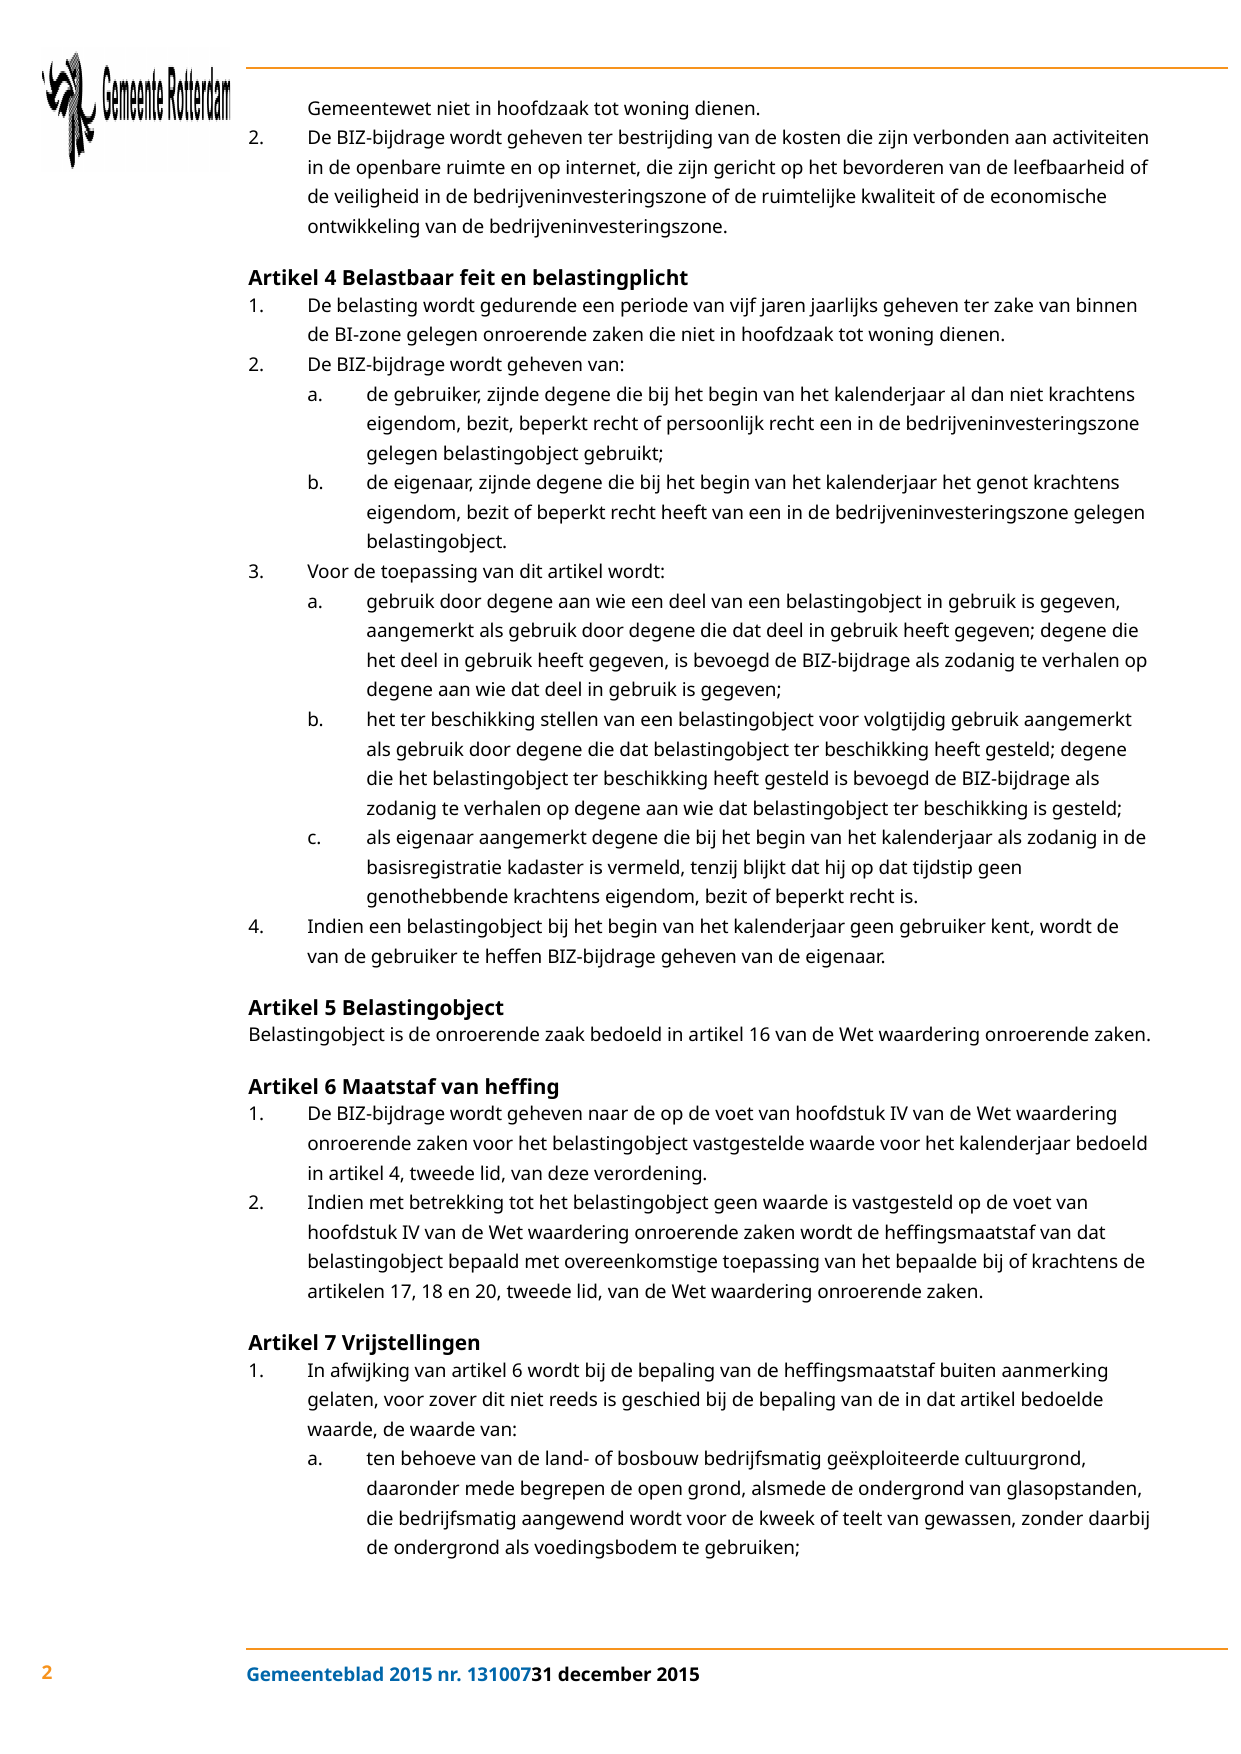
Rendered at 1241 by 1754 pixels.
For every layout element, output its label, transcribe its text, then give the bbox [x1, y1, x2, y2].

list Gemeentewet niet in hoofdzaak tot woning dienen. [248, 95, 1152, 121]
text Belastingobject is de onroerende zaak bedoeld in artikel 16 van de Wet waardering onroerende zaken. [248, 1022, 1152, 1047]
list Indien met betrekking tot het belastingobject geen waarde is vastgesteld op de voet van hoofdstuk IV van de Wet waardering onroerende zaken wordt de heffingsmaatstaf van dat belastingobject bepaald met overeenkomstige toepassing van het bepaalde bij of krachtens de artikelen 17, 18 en 20, tweede lid, van de Wet waardering onroerende zaken. [248, 1189, 1152, 1304]
list In afwijking van artikel 6 wordt bij de bepaling van de heffingsmaatstaf buiten aanmerking gelaten, voor zover dit niet reeds is geschied bij de bepaling van de in dat artikel bedoelde waarde, de waarde van: [248, 1357, 1152, 1442]
list de gebruiker, zijnde degene die bij het begin van het kalenderjaar al dan niet krachtens eigendom, bezit, beperkt recht of persoonlijk recht een in de bedrijveninvesteringszone gelegen belastingobject gebruikt; [307, 381, 1152, 466]
list De belasting wordt gedurende een periode van vijf jaren jaarlijks geheven ter zake van binnen de BI-zone gelegen onroerende zaken die niet in hoofdzaak tot woning dienen. [248, 292, 1152, 347]
text Artikel 5 Belastingobject [248, 993, 1152, 1022]
list gebruik door degene aan wie een deel van een belastingobject in gebruik is gegeven, aangemerkt als gebruik door degene die dat deel in gebruik heeft gegeven; degene die het deel in gebruik heeft gegeven, is bevoegd de BIZ-bijdrage als zodanig te verhalen op degene aan wie dat deel in gebruik is gegeven; [307, 588, 1152, 702]
text Artikel 4 Belastbaar feit en belastingplicht [248, 263, 1152, 292]
list De BIZ-bijdrage wordt geheven naar de op de voet van hoofdstuk IV van de Wet waardering onroerende zaken voor het belastingobject vastgestelde waarde voor het kalenderjaar bedoeld in artikel 4, tweede lid, van deze verordening. [248, 1101, 1152, 1185]
list De BIZ-bijdrage wordt geheven van: [248, 351, 1152, 377]
list De BIZ-bijdrage wordt geheven ter bestrijding van de kosten die zijn verbonden aan activiteiten in de openbare ruimte en op internet, die zijn gericht op het bevorderen van de leefbaarheid of de veiligheid in de bedrijveninvesteringszone of de ruimtelijke kwaliteit of de economische ontwikkeling van de bedrijveninvesteringszone. [248, 124, 1152, 239]
list ten behoeve van de land- of bosbouw bedrijfsmatig geëxploiteerde cultuurgrond, daaronder mede begrepen de open grond, alsmede de ondergrond van glasopstanden, die bedrijfsmatig aangewend wordt voor de kweek of teelt van gewassen, zonder daarbij de ondergrond als voedingsbodem te gebruiken; [307, 1446, 1152, 1560]
text Artikel 6 Maatstaf van heffing [248, 1072, 1152, 1101]
text Artikel 7 Vrijstellingen [248, 1328, 1152, 1357]
list Voor de toepassing van dit artikel wordt: [248, 558, 1152, 584]
list als eigenaar aangemerkt degene die bij het begin van het kalenderjaar als zodanig in de basisregistratie kadaster is vermeld, tenzij blijkt dat hij op dat tijdstip geen genothebbende krachtens eigendom, bezit of beperkt recht is. [307, 824, 1152, 909]
list de eigenaar, zijnde degene die bij het begin van het kalenderjaar het genot krachtens eigendom, bezit of beperkt recht heeft van een in de bedrijveninvesteringszone gelegen belastingobject. [307, 469, 1152, 554]
list Indien een belastingobject bij het begin van het kalenderjaar geen gebruiker kent, wordt de van de gebruiker te heffen BIZ-bijdrage geheven van de eigenaar. [248, 913, 1152, 968]
picture [41, 47, 231, 172]
list het ter beschikking stellen van een belastingobject voor volgtijdig gebruik aangemerkt als gebruik door degene die dat belastingobject ter beschikking heeft gesteld; degene die het belastingobject ter beschikking heeft gesteld is bevoegd de BIZ-bijdrage als zodanig te verhalen op degene aan wie dat belastingobject ter beschikking is gesteld; [307, 706, 1152, 821]
